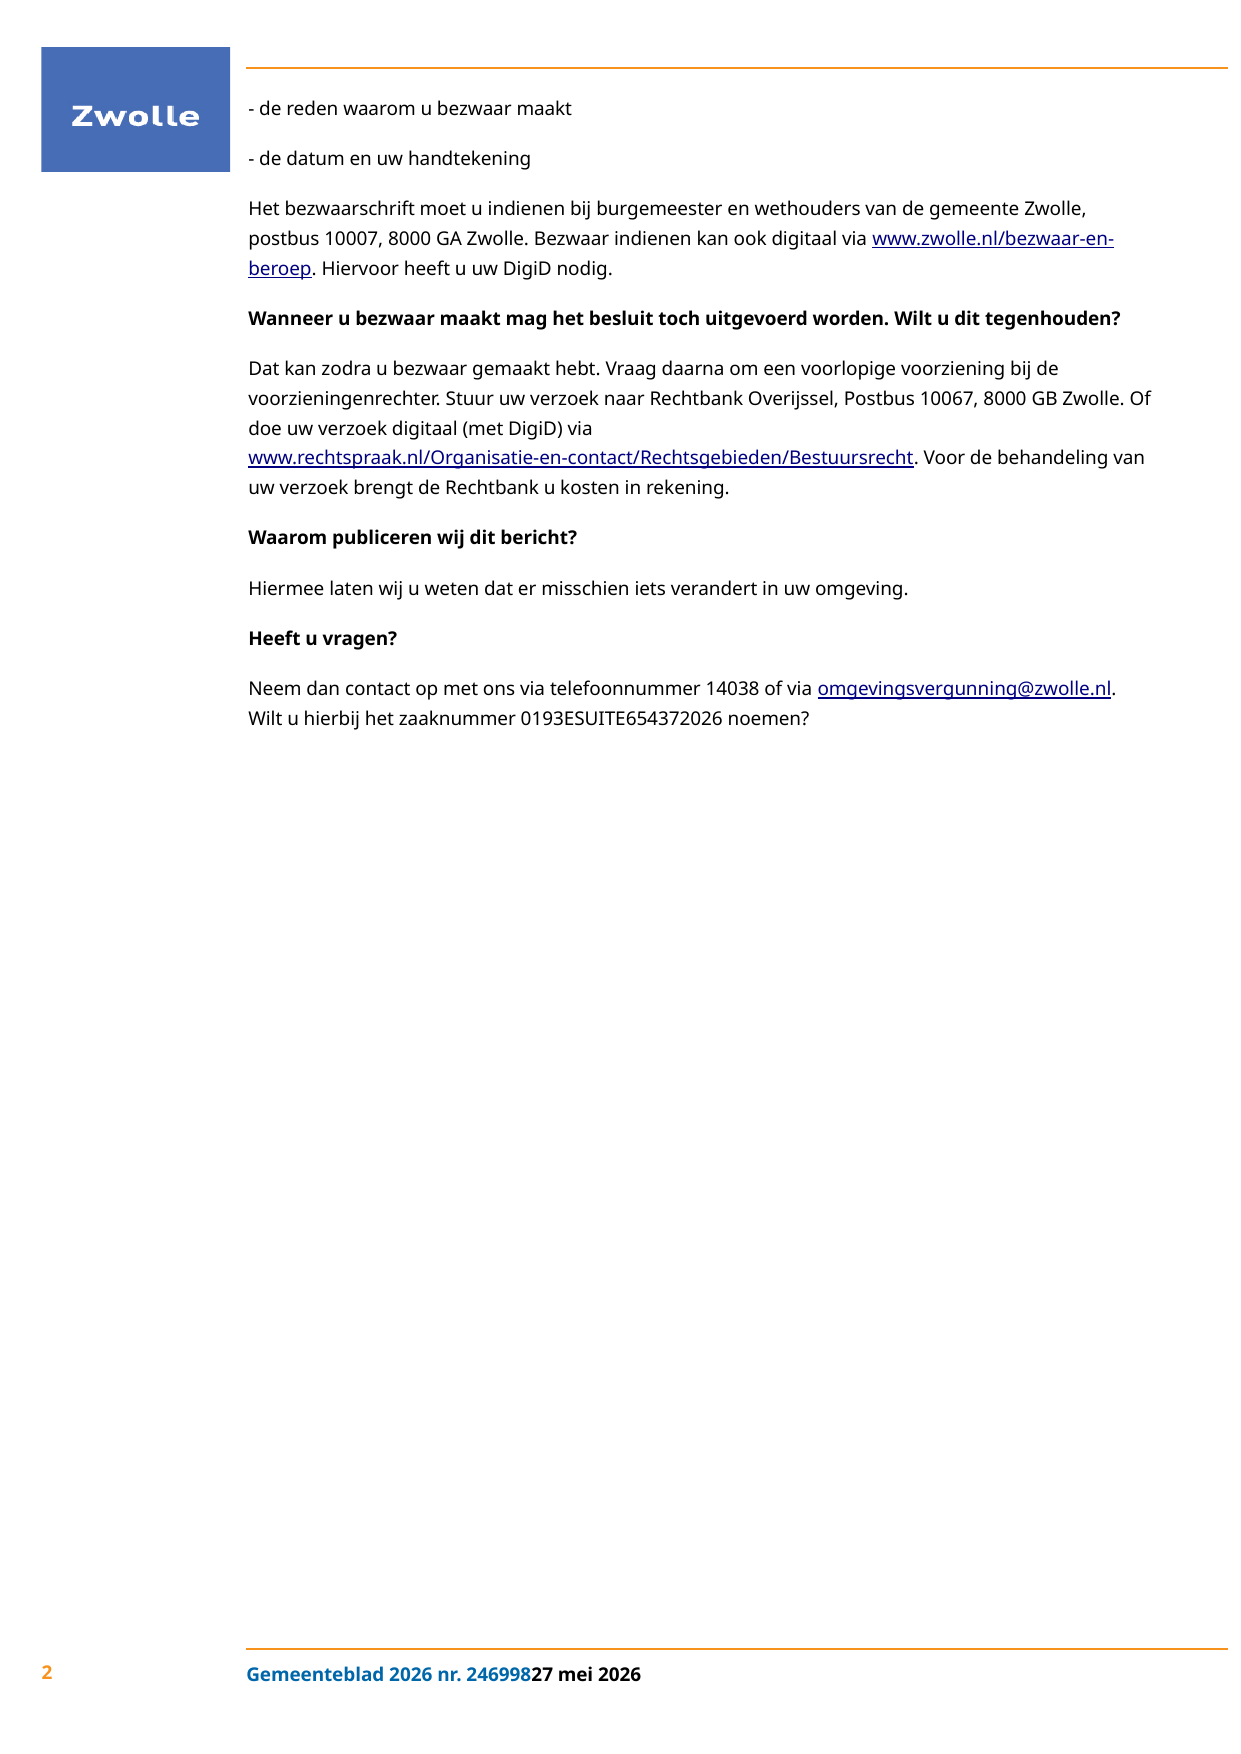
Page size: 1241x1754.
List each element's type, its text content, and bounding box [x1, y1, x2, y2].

text - de reden waarom u bezwaar maakt [248, 95, 1152, 121]
text Wanneer u bezwaar maakt mag het besluit toch uitgevoerd worden. Wilt u dit tegenhouden? [248, 305, 1152, 331]
text Heeft u vragen? [248, 625, 1152, 651]
text Waarom publiceren wij dit bericht? [248, 524, 1152, 550]
text Het bezwaarschrift moet u indienen bij burgemeester en wethouders van de gemeente Zwolle, postbus 10007, 8000 GA Zwolle. Bezwaar indienen kan ook digitaal via www.zwolle.nl/bezwaar-en-beroep. Hiervoor heeft u uw DigiD nodig. [248, 196, 1152, 281]
text Neem dan contact op met ons via telefoonnummer 14038 of via omgevingsvergunning@zwolle.nl. Wilt u hierbij het zaaknummer 0193ESUITE654372026 noemen? [248, 676, 1152, 731]
text Hiermee laten wij u weten dat er misschien iets verandert in uw omgeving. [248, 575, 1152, 601]
text - de datum en uw handtekening [248, 145, 1152, 171]
text Dat kan zodra u bezwaar gemaakt hebt. Vraag daarna om een voorlopige voorziening bij de voorzieningenrechter. Stuur uw verzoek naar Rechtbank Overijssel, Postbus 10067, 8000 GB Zwolle. Of doe uw verzoek digitaal (met DigiD) via www.rechtspraak.nl/Organisatie-en-contact/Rechtsgebieden/Bestuursrecht. Voor de behandeling van uw verzoek brengt de Rechtbank u kosten in rekening. [248, 356, 1152, 500]
picture [41, 47, 231, 172]
